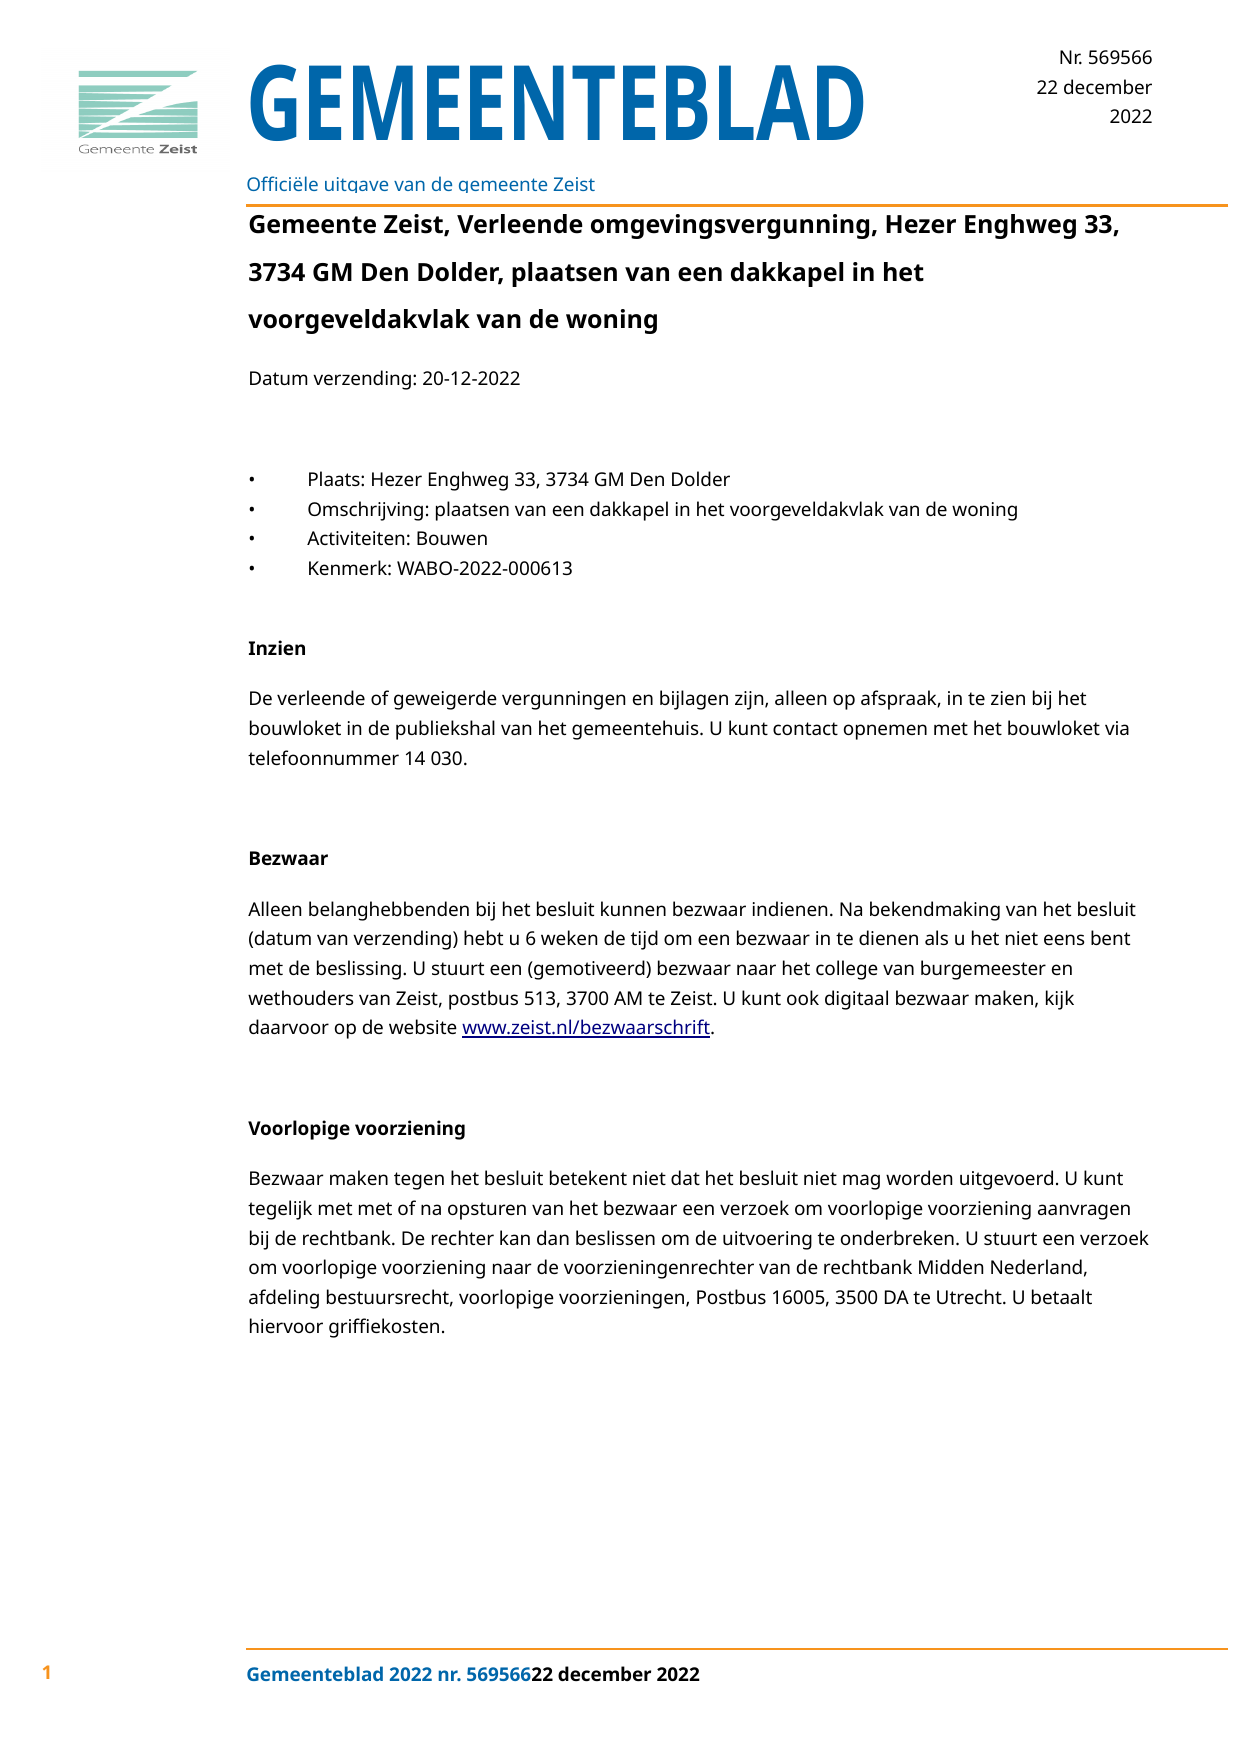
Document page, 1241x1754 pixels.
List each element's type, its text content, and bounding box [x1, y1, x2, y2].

list Omschrijving: plaatsen van een dakkapel in het voorgeveldakvlak van de woning [248, 496, 1152, 522]
list Activiteiten: Bouwen [248, 526, 1152, 551]
text De verleende of geweigerde vergunningen en bijlagen zijn, alleen op afspraak, in te zien bij het bouwloket in de publiekshal van het gemeentehuis. U kunt contact opnemen met het bouwloket via telefoonnummer 14 030. [248, 686, 1152, 770]
text Voorlopige voorziening [248, 1115, 1152, 1141]
text Alleen belanghebbenden bij het besluit kunnen bezwaar indienen. Na bekendmaking van het besluit (datum van verzending) hebt u 6 weken de tijd om een bezwaar in te dienen als u het niet eens bent met de beslissing. U stuurt een (gemotiveerd) bezwaar naar het college van burgemeester en wethouders van Zeist, postbus 513, 3700 AM te Zeist. U kunt ook digitaal bezwaar maken, kijk daarvoor op de website www.zeist.nl/bezwaarschrift. [248, 896, 1152, 1040]
list Kenmerk: WABO-2022-000613 [248, 555, 1152, 581]
text Datum verzending: 20-12-2022 [248, 366, 1152, 391]
list Plaats: Hezer Enghweg 33, 3734 GM Den Dolder [248, 466, 1152, 492]
text Bezwaar [248, 846, 1152, 871]
text Bezwaar maken tegen het besluit betekent niet dat het besluit niet mag worden uitgevoerd. U kunt tegelijk met met of na opsturen van het bezwaar een verzoek om voorlopige voorziening aanvragen bij de rechtbank. De rechter kan dan beslissen om de uitvoering te onderbreken. U stuurt een verzoek om voorlopige voorziening naar de voorzieningenrechter van de rechtbank Midden Nederland, afdeling bestuursrecht, voorlopige voorzieningen, Postbus 16005, 3500 DA te Utrecht. U betaalt hiervoor griffiekosten. [248, 1166, 1152, 1339]
text Gemeente Zeist, Verleende omgevingsvergunning, Hezer Enghweg 33, 3734 GM Den Dolder, plaatsen van een dakkapel in het voorgeveldakvlak van de woning [248, 207, 1152, 336]
picture [41, 47, 231, 172]
text Inzien [248, 635, 1152, 661]
